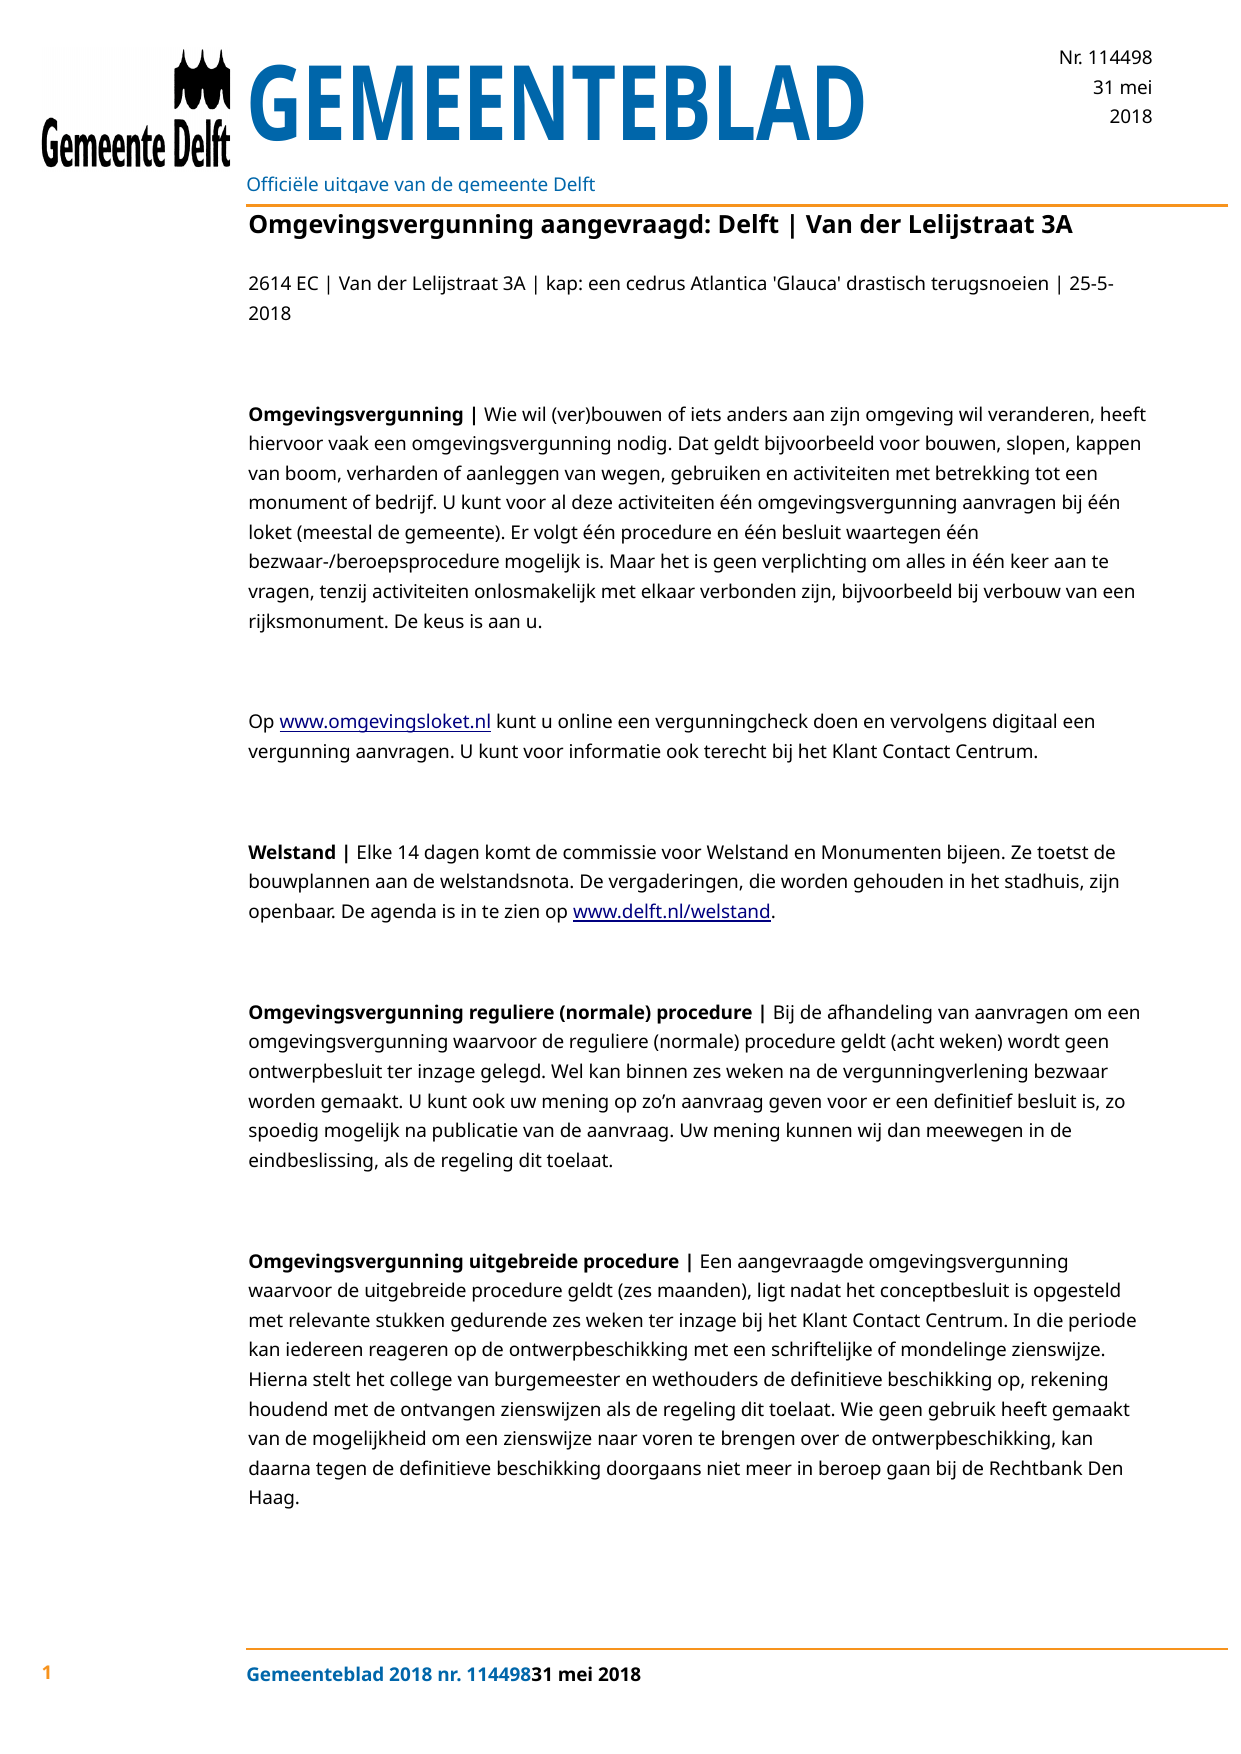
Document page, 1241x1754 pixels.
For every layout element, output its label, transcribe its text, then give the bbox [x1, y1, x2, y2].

text Omgevingsvergunning reguliere (normale) procedure | Bij de afhandeling van aanvragen om een omgevingsvergunning waarvoor de reguliere (normale) procedure geldt (acht weken) wordt geen ontwerpbesluit ter inzage gelegd. Wel kan binnen zes weken na de vergunningverlening bezwaar worden gemaakt. U kunt ook uw mening op zo’n aanvraag geven voor er een definitief besluit is, zo spoedig mogelijk na publicatie van de aanvraag. Uw mening kunnen wij dan meewegen in de eindbeslissing, als de regeling dit toelaat. [248, 999, 1152, 1173]
picture [41, 47, 231, 172]
text Omgevingsvergunning aangevraagd: Delft | Van der Lelijstraat 3A [248, 207, 1152, 241]
text Op www.omgevingsloket.nl kunt u online een vergunningcheck doen en vervolgens digitaal een vergunning aanvragen. U kunt voor informatie ook terecht bij het Klant Contact Centrum. [248, 709, 1152, 764]
text Omgevingsvergunning uitgebreide procedure | Een aangevraagde omgevingsvergunning waarvoor de uitgebreide procedure geldt (zes maanden), ligt nadat het conceptbesluit is opgesteld met relevante stukken gedurende zes weken ter inzage bij het Klant Contact Centrum. In die periode kan iedereen reageren op de ontwerpbeschikking met een schriftelijke of mondelinge zienswijze. Hierna stelt het college van burgemeester en wethouders de definitieve beschikking op, rekening houdend met de ontvangen zienswijzen als de regeling dit toelaat. Wie geen gebruik heeft gemaakt van de mogelijkheid om een zienswijze naar voren te brengen over de ontwerpbeschikking, kan daarna tegen de definitieve beschikking doorgaans niet meer in beroep gaan bij de Rechtbank Den Haag. [248, 1248, 1152, 1510]
text Omgevingsvergunning | Wie wil (ver)bouwen of iets anders aan zijn omgeving wil veranderen, heeft hiervoor vaak een omgevingsvergunning nodig. Dat geldt bijvoorbeeld voor bouwen, slopen, kappen van boom, verharden of aanleggen van wegen, gebruiken en activiteiten met betrekking tot een monument of bedrijf. U kunt voor al deze activiteiten één omgevingsvergunning aanvragen bij één loket (meestal de gemeente). Er volgt één procedure en één besluit waartegen één bezwaar-/beroepsprocedure mogelijk is. Maar het is geen verplichting om alles in één keer aan te vragen, tenzij activiteiten onlosmakelijk met elkaar verbonden zijn, bijvoorbeeld bij verbouw van een rijksmonument. De keus is aan u. [248, 401, 1152, 633]
text Welstand | Elke 14 dagen komt de commissie voor Welstand en Monumenten bijeen. Ze toetst de bouwplannen aan de welstandsnota. De vergaderingen, die worden gehouden in het stadhuis, zijn openbaar. De agenda is in te zien op www.delft.nl/welstand. [248, 839, 1152, 924]
text 2614 EC | Van der Lelijstraat 3A | kap: een cedrus Atlantica 'Glauca' drastisch terugsnoeien | 25-5-2018 [248, 270, 1152, 326]
